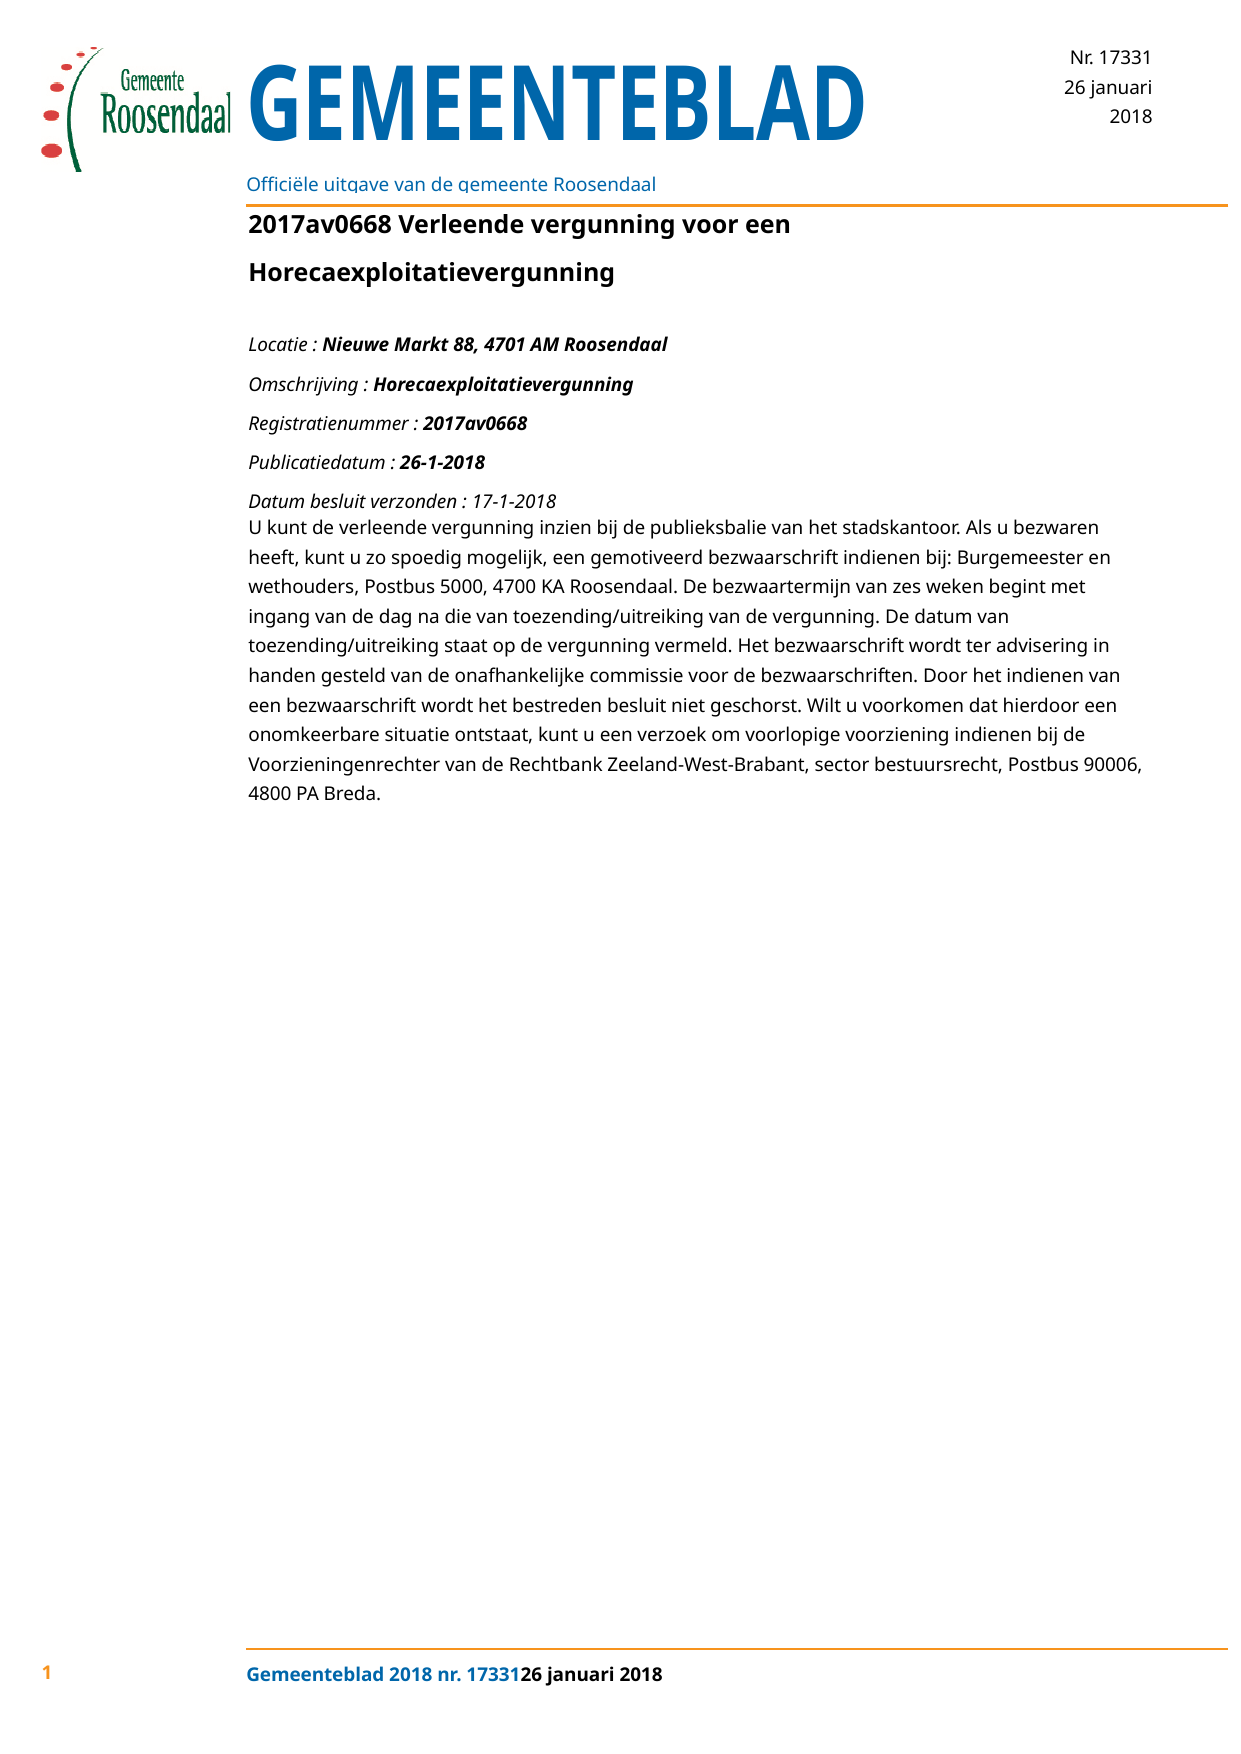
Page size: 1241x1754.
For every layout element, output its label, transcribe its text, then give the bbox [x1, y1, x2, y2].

text Locatie : Nieuwe Markt 88, 4701 AM Roosendaal [248, 331, 1152, 357]
text Datum besluit verzonden : 17-1-2018 [248, 488, 1152, 514]
text Publicatiedatum : 26-1-2018 [248, 449, 1152, 475]
text Registratienummer : 2017av0668 [248, 410, 1152, 436]
text 2017av0668 Verleende vergunning voor een Horecaexploitatievergunning [248, 207, 1152, 288]
text Omschrijving : Horecaexploitatievergunning [248, 371, 1152, 396]
picture [41, 47, 231, 172]
text U kunt de verleende vergunning inzien bij de publieksbalie van het stadskantoor. Als u bezwaren heeft, kunt u zo spoedig mogelijk, een gemotiveerd bezwaarschrift indienen bij: Burgemeester en wethouders, Postbus 5000, 4700 KA Roosendaal. De bezwaartermijn van zes weken begint met ingang van de dag na die van toezending/uitreiking van de vergunning. De datum van toezending/uitreiking staat op de vergunning vermeld. Het bezwaarschrift wordt ter advisering in handen gesteld van de onafhankelijke commissie voor de bezwaarschriften. Door het indienen van een bezwaarschrift wordt het bestreden besluit niet geschorst. Wilt u voorkomen dat hierdoor een onomkeerbare situatie ontstaat, kunt u een verzoek om voorlopige voorziening indienen bij de Voorzieningenrechter van de Rechtbank Zeeland-West-Brabant, sector bestuursrecht, Postbus 90006, 4800 PA Breda. [248, 514, 1152, 806]
